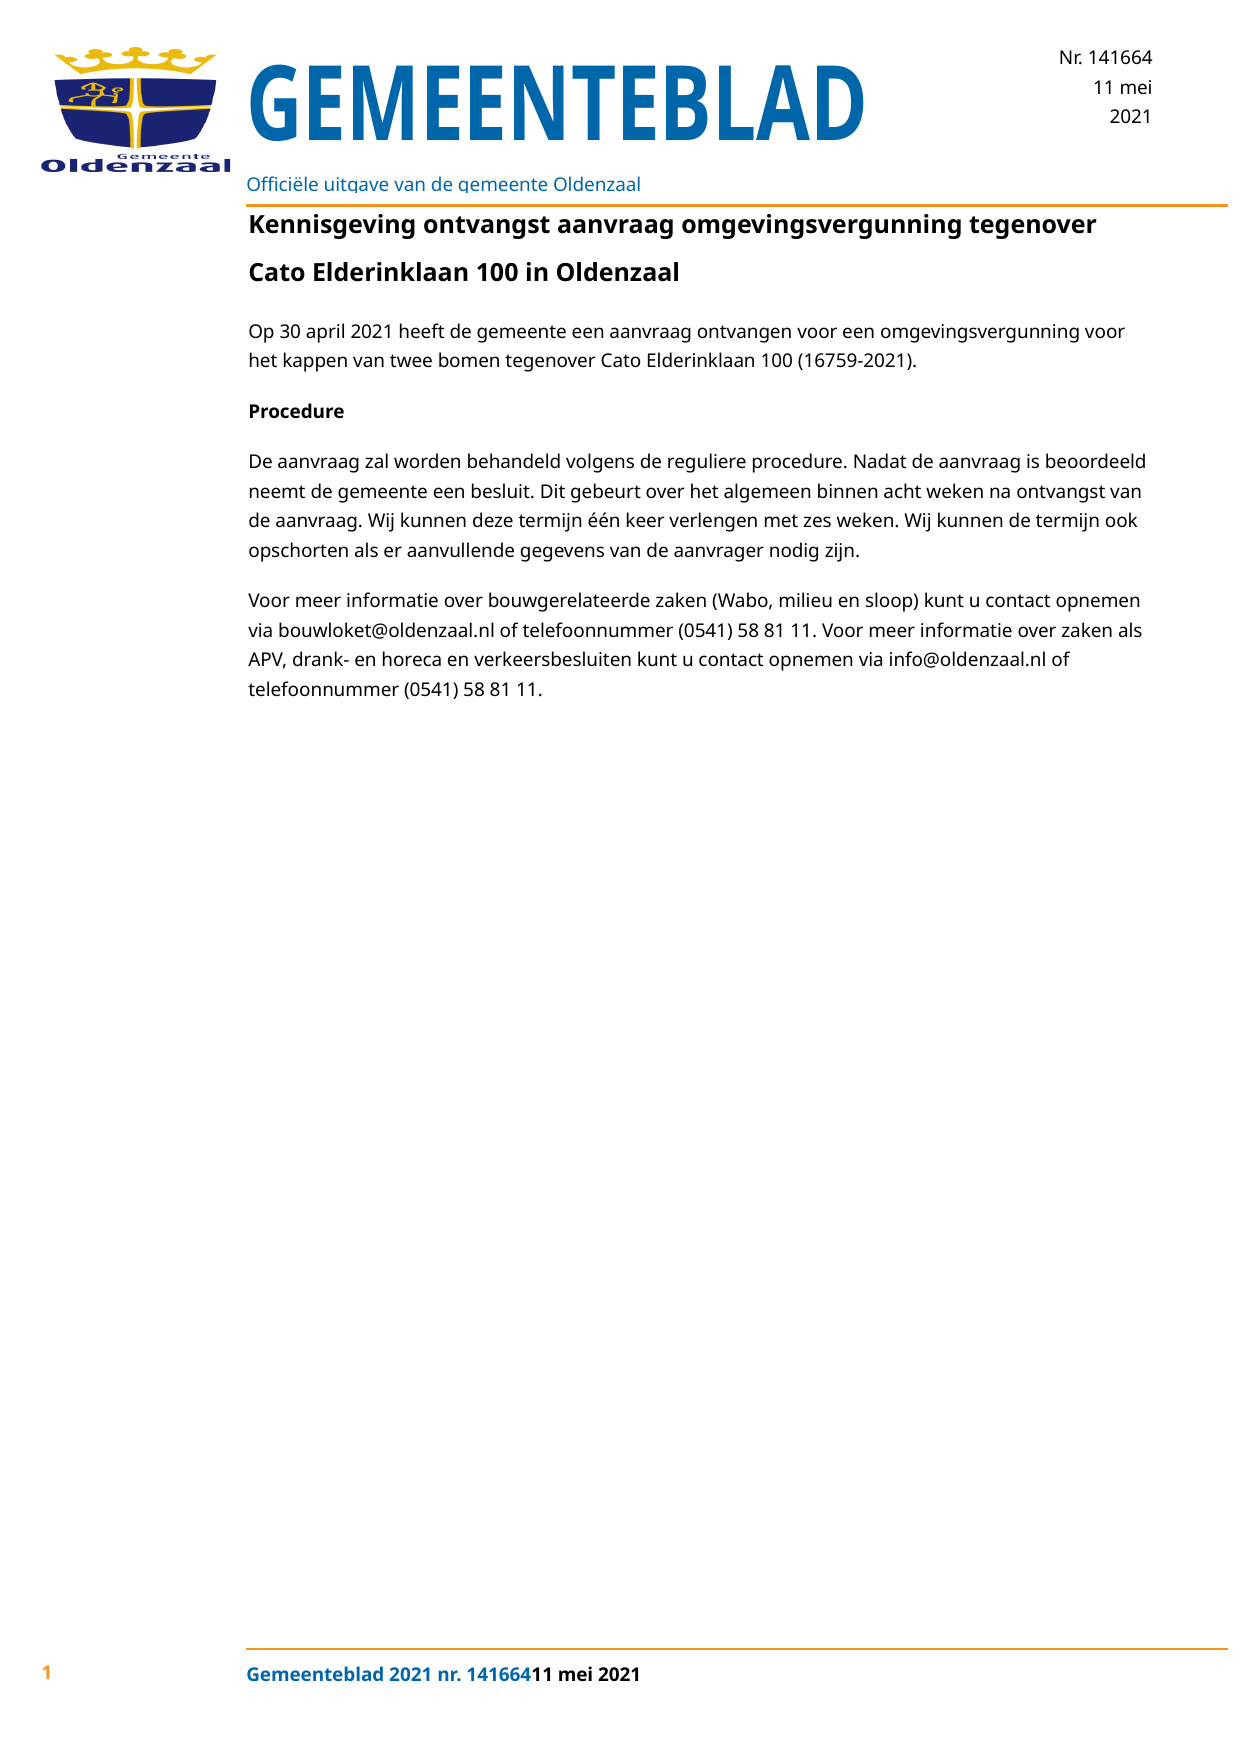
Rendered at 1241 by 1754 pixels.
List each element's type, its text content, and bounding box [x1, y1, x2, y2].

text Op 30 april 2021 heeft de gemeente een aanvraag ontvangen voor een omgevingsvergunning voor het kappen van twee bomen tegenover Cato Elderinklaan 100 (16759-2021). [248, 318, 1152, 373]
text Voor meer informatie over bouwgerelateerde zaken (Wabo, milieu en sloop) kunt u contact opnemen via bouwloket@oldenzaal.nl of telefoonnummer (0541) 58 81 11. Voor meer informatie over zaken als APV, drank- en horeca en verkeersbesluiten kunt u contact opnemen via info@oldenzaal.nl of telefoonnummer (0541) 58 81 11. [248, 587, 1152, 702]
text Procedure [248, 398, 1152, 424]
text Kennisgeving ontvangst aanvraag omgevingsvergunning tegenover Cato Elderinklaan 100 in Oldenzaal [248, 207, 1152, 288]
picture [41, 47, 231, 172]
text De aanvraag zal worden behandeld volgens de reguliere procedure. Nadat de aanvraag is beoordeeld neemt de gemeente een besluit. Dit gebeurt over het algemeen binnen acht weken na ontvangst van de aanvraag. Wij kunnen deze termijn één keer verlengen met zes weken. Wij kunnen de termijn ook opschorten als er aanvullende gegevens van de aanvrager nodig zijn. [248, 448, 1152, 563]
